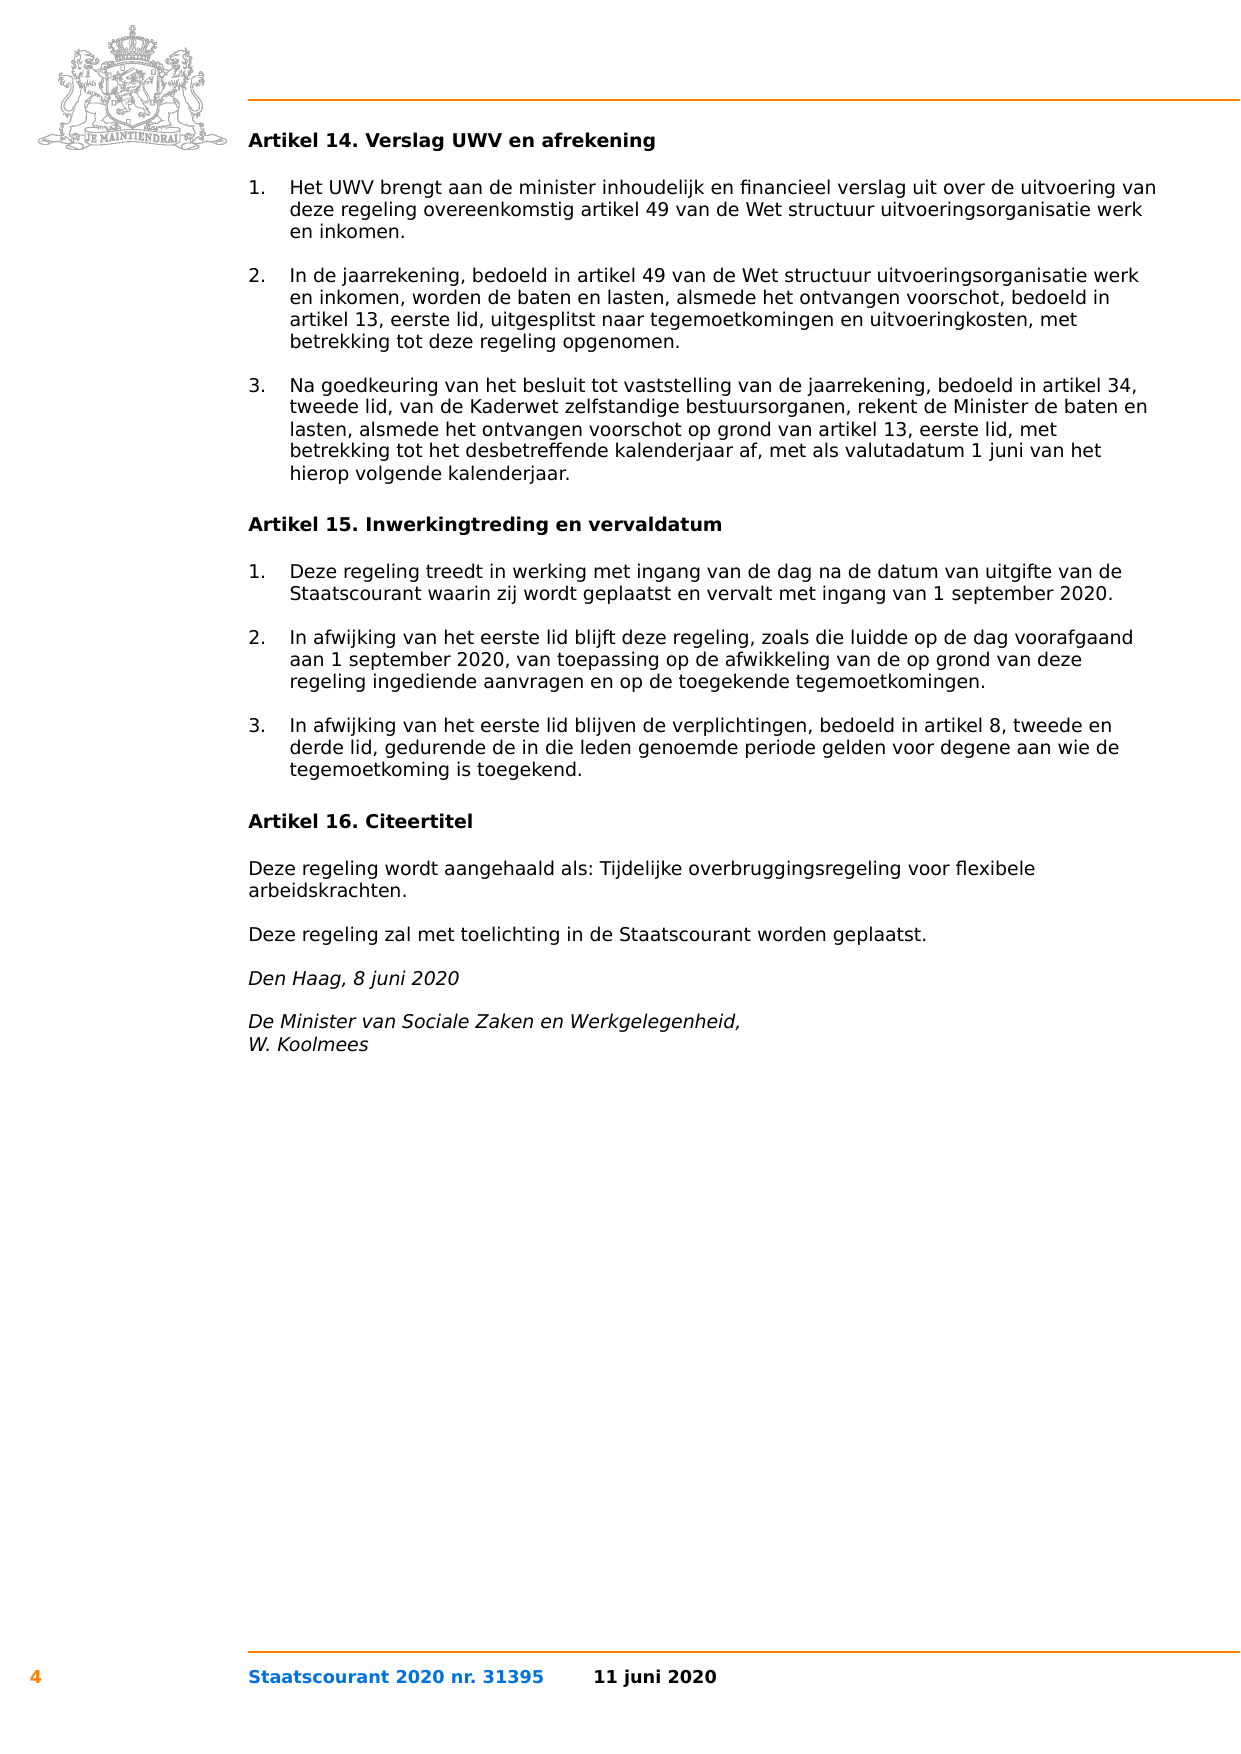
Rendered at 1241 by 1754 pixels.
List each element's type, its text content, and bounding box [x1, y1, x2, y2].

text 3. Na goedkeuring van het besluit tot vaststelling van de jaarrekening, bedoeld in artikel 34, tweede lid, van de Kaderwet zelfstandige bestuursorganen, rekent de Minister de baten en lasten, alsmede het ontvangen voorschot op grond van artikel 13, eerste lid, met betrekking tot het desbetreffende kalenderjaar af, met als valutadatum 1 juni van het hierop volgende kalenderjaar. [248, 374, 1163, 484]
text 2. In afwijking van het eerste lid blijft deze regeling, zoals die luidde op de dag voorafgaand aan 1 september 2020, van toepassing op de afwikkeling van de op grond van deze regeling ingediende aanvragen en op de toegekende tegemoetkomingen. [248, 627, 1163, 693]
picture [38, 25, 227, 150]
text 1. Het UWV brengt aan de minister inhoudelijk en financieel verslag uit over de uitvoering van deze regeling overeenkomstig artikel 49 van de Wet structuur uitvoeringsorganisatie werk en inkomen. [248, 177, 1163, 243]
text 1. Deze regeling treedt in werking met ingang van de dag na de datum van uitgifte van de Staatscourant waarin zij wordt geplaatst en vervalt met ingang van 1 september 2020. [248, 561, 1163, 605]
subtitle Artikel 15. Inwerkingtreding en vervaldatum [248, 514, 1163, 536]
text Deze regeling zal met toelichting in de Staatscourant worden geplaatst. [248, 924, 1163, 946]
text 3. In afwijking van het eerste lid blijven de verplichtingen, bedoeld in artikel 8, tweede en derde lid, gedurende de in die leden genoemde periode gelden voor degene aan wie de tegemoetkoming is toegekend. [248, 715, 1163, 781]
text Deze regeling wordt aangehaald als: Tijdelijke overbruggingsregeling voor flexibele arbeidskrachten. [248, 858, 1163, 902]
text Den Haag, 8 juni 2020 [248, 968, 1163, 989]
text 2. In de jaarrekening, bedoeld in artikel 49 van de Wet structuur uitvoeringsorganisatie werk en inkomen, worden de baten en lasten, alsmede het ontvangen voorschot, bedoeld in artikel 13, eerste lid, uitgesplitst naar tegemoetkomingen en uitvoeringkosten, met betrekking tot deze regeling opgenomen. [248, 265, 1163, 353]
text De Minister van Sociale Zaken en Werkgelegenheid, W. Koolmees [248, 1011, 1163, 1055]
subtitle Artikel 16. Citeertitel [248, 811, 1163, 833]
subtitle Artikel 14. Verslag UWV en afrekening [248, 130, 1163, 152]
